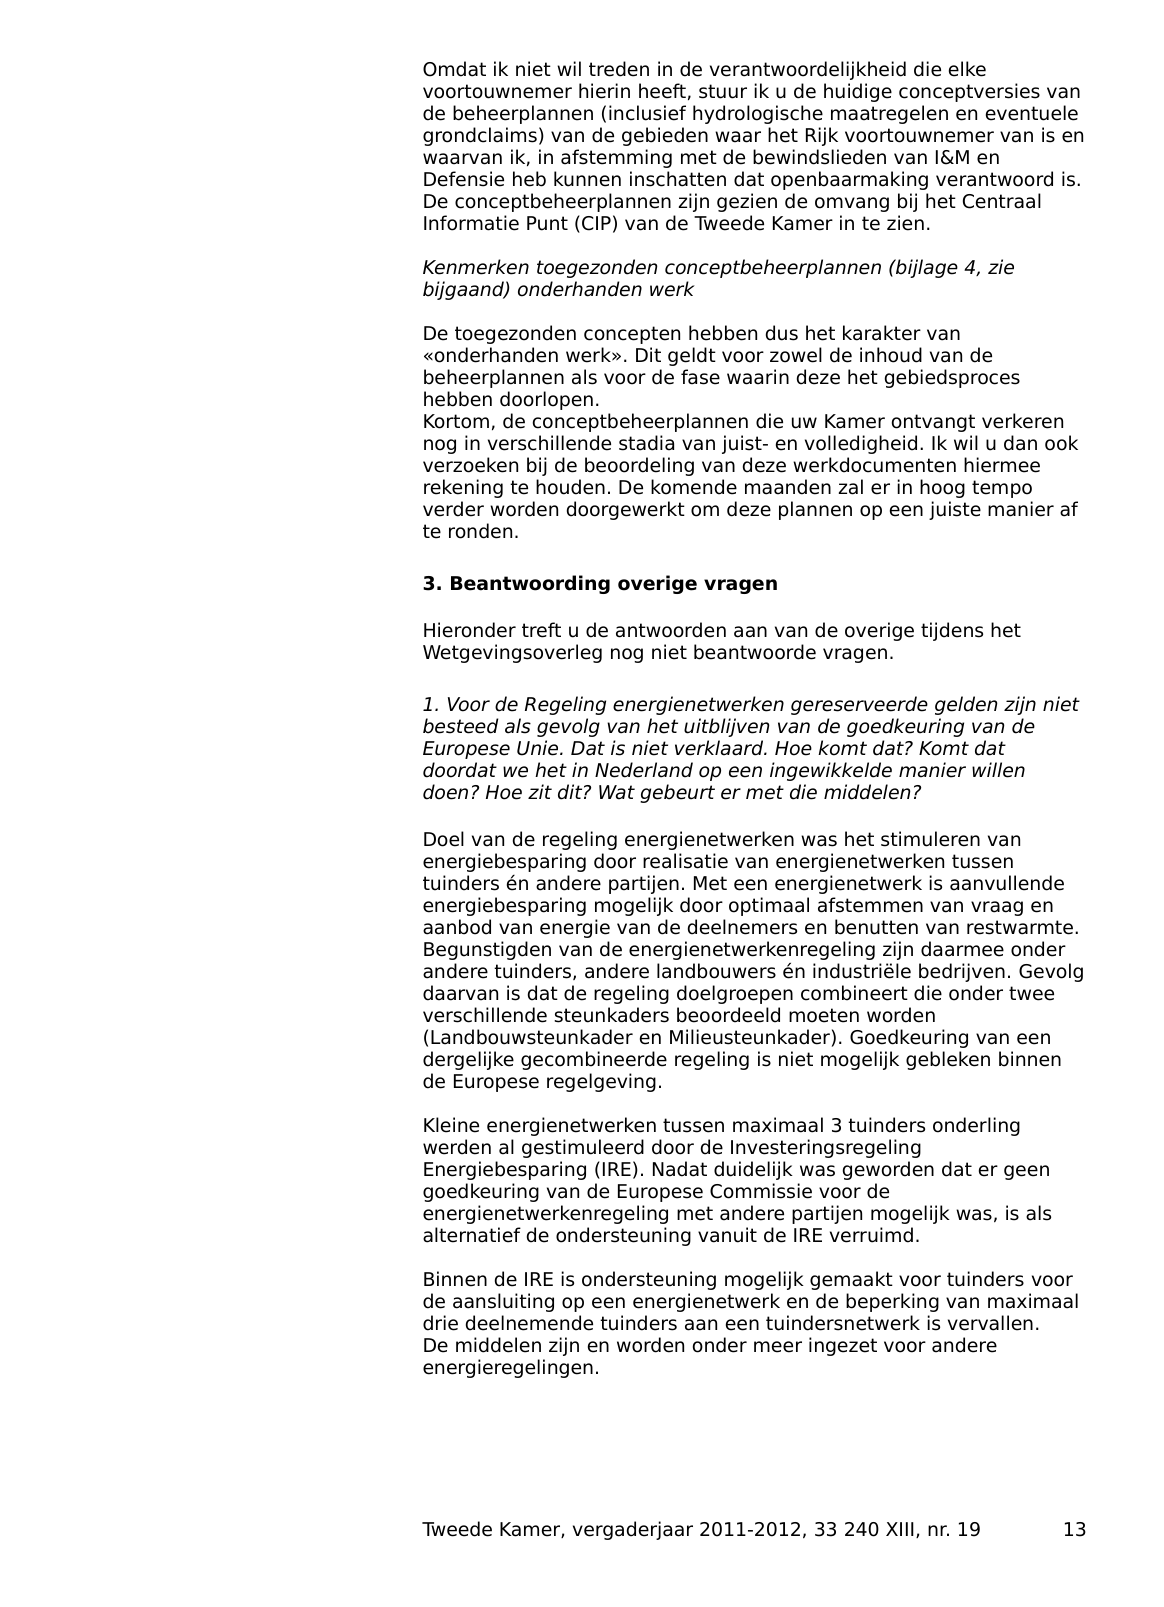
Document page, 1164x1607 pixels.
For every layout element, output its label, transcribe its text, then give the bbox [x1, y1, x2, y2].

subtitle Kenmerken toegezonden conceptbeheerplannen (bijlage 4, zie bijgaand) onderhanden werk [422, 257, 1087, 301]
text Kleine energienetwerken tussen maximaal 3 tuinders onderling werden al gestimuleerd door de Investeringsregeling Energiebesparing (IRE). Nadat duidelijk was geworden dat er geen goedkeuring van de Europese Commissie voor de energienetwerkenregeling met andere partijen mogelijk was, is als alternatief de ondersteuning vanuit de IRE verruimd. [422, 1115, 1087, 1247]
text Omdat ik niet wil treden in de verantwoordelijkheid die elke voortouwnemer hierin heeft, stuur ik u de huidige conceptversies van de beheerplannen (inclusief hydrologische maatregelen en eventuele grondclaims) van de gebieden waar het Rijk voortouwnemer van is en waarvan ik, in afstemming met de bewindslieden van I&M en Defensie heb kunnen inschatten dat openbaarmaking verantwoord is. [422, 59, 1087, 191]
text De middelen zijn en worden onder meer ingezet voor andere energieregelingen. [422, 1335, 1087, 1379]
subtitle 3. Beantwoording overige vragen [422, 573, 1087, 595]
text Hieronder treft u de antwoorden aan van de overige tijdens het Wetgevingsoverleg nog niet beantwoorde vragen. [422, 620, 1087, 664]
text Binnen de IRE is ondersteuning mogelijk gemaakt voor tuinders voor de aansluiting op een energienetwerk en de beperking van maximaal drie deelnemende tuinders aan een tuindersnetwerk is vervallen. [422, 1269, 1087, 1335]
text De toegezonden concepten hebben dus het karakter van «onderhanden werk». Dit geldt voor zowel de inhoud van de beheerplannen als voor de fase waarin deze het gebiedsproces hebben doorlopen. [422, 323, 1087, 411]
subtitle 1. Voor de Regeling energienetwerken gereserveerde gelden zijn niet besteed als gevolg van het uitblijven van de goedkeuring van de Europese Unie. Dat is niet verklaard. Hoe komt dat? Komt dat doordat we het in Nederland op een ingewikkelde manier willen doen? Hoe zit dit? Wat gebeurt er met die middelen? [422, 694, 1087, 804]
text Doel van de regeling energienetwerken was het stimuleren van energiebesparing door realisatie van energienetwerken tussen tuinders én andere partijen. Met een energienetwerk is aanvullende energiebesparing mogelijk door optimaal afstemmen van vraag en aanbod van energie van de deelnemers en benutten van restwarmte. Begunstigden van de energienetwerkenregeling zijn daarmee onder andere tuinders, andere landbouwers én industriële bedrijven. Gevolg daarvan is dat de regeling doelgroepen combineert die onder twee verschillende steunkaders beoordeeld moeten worden (Landbouwsteunkader en Milieusteunkader). Goedkeuring van een dergelijke gecombineerde regeling is niet mogelijk gebleken binnen de Europese regelgeving. [422, 829, 1087, 1093]
text Kortom, de conceptbeheerplannen die uw Kamer ontvangt verkeren nog in verschillende stadia van juist- en volledigheid. Ik wil u dan ook verzoeken bij de beoordeling van deze werkdocumenten hiermee rekening te houden. De komende maanden zal er in hoog tempo verder worden doorgewerkt om deze plannen op een juiste manier af te ronden. [422, 411, 1087, 543]
text De conceptbeheerplannen zijn gezien de omvang bij het Centraal Informatie Punt (CIP) van de Tweede Kamer in te zien. [422, 191, 1087, 235]
